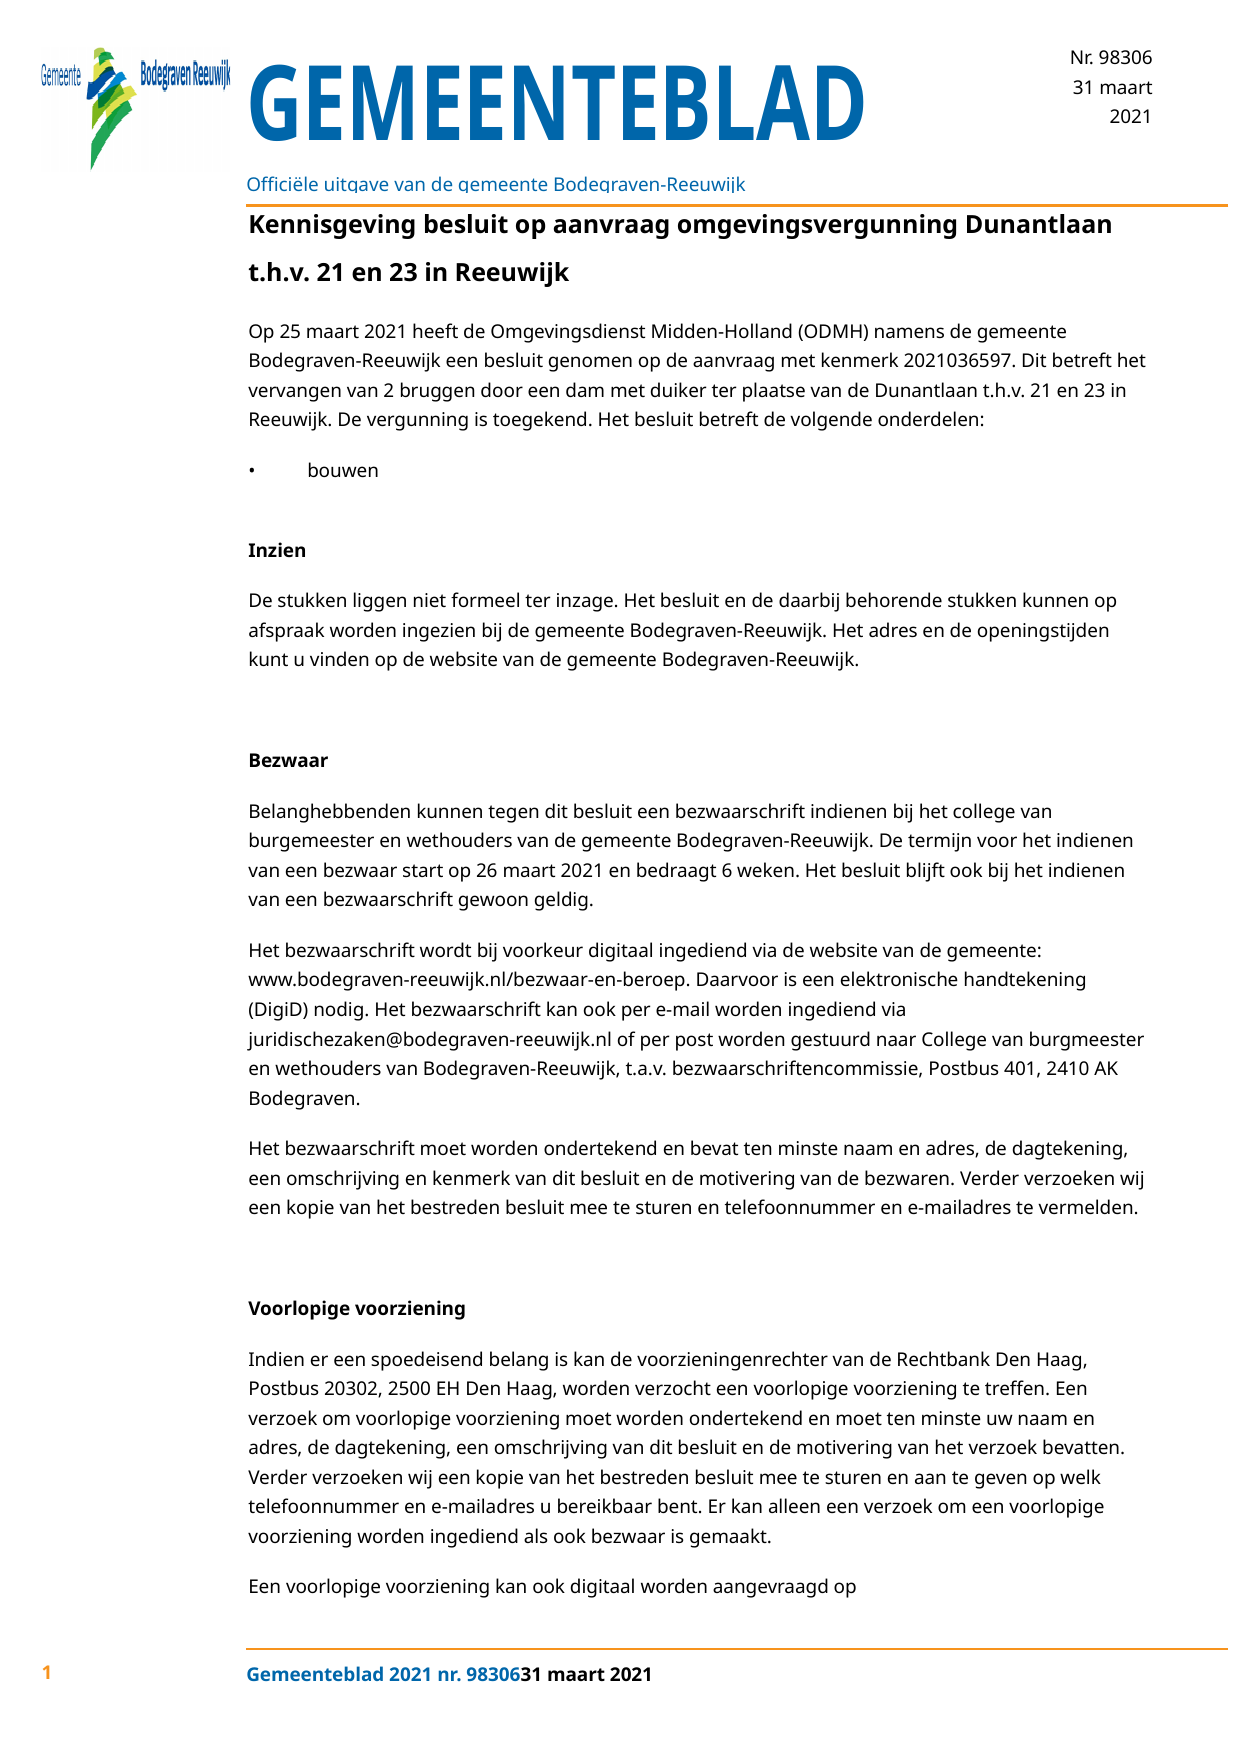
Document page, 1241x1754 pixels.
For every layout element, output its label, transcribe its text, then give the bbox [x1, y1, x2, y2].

text Het bezwaarschrift wordt bij voorkeur digitaal ingediend via de website van de gemeente: www.bodegraven-reeuwijk.nl/bezwaar-en-beroep. Daarvoor is een elektronische handtekening (DigiD) nodig. Het bezwaarschrift kan ook per e-mail worden ingediend via juridischezaken@bodegraven-reeuwijk.nl of per post worden gestuurd naar College van burgmeester en wethouders van Bodegraven-Reeuwijk, t.a.v. bezwaarschriftencommissie, Postbus 401, 2410 AK Bodegraven. [248, 937, 1152, 1111]
text Kennisgeving besluit op aanvraag omgevingsvergunning Dunantlaan t.h.v. 21 en 23 in Reeuwijk [248, 207, 1152, 288]
text Belanghebbenden kunnen tegen dit besluit een bezwaarschrift indienen bij het college van burgemeester en wethouders van de gemeente Bodegraven-Reeuwijk. De termijn voor het indienen van een bezwaar start op 26 maart 2021 en bedraagt 6 weken. Het besluit blijft ook bij het indienen van een bezwaarschrift gewoon geldig. [248, 798, 1152, 912]
text Een voorlopige voorziening kan ook digitaal worden aangevraagd op [248, 1574, 1152, 1599]
text Op 25 maart 2021 heeft de Omgevingsdienst Midden-Holland (ODMH) namens de gemeente Bodegraven-Reeuwijk een besluit genomen op de aanvraag met kenmerk 2021036597. Dit betreft het vervangen van 2 bruggen door een dam met duiker ter plaatse van de Dunantlaan t.h.v. 21 en 23 in Reeuwijk. De vergunning is toegekend. Het besluit betreft de volgende onderdelen: [248, 318, 1152, 432]
picture [41, 47, 231, 172]
text Indien er een spoedeisend belang is kan de voorzieningenrechter van de Rechtbank Den Haag, Postbus 20302, 2500 EH Den Haag, worden verzocht een voorlopige voorziening te treffen. Een verzoek om voorlopige voorziening moet worden ondertekend en moet ten minste uw naam en adres, de dagtekening, een omschrijving van dit besluit en de motivering van het verzoek bevatten. Verder verzoeken wij een kopie van het bestreden besluit mee te sturen en aan te geven op welk telefoonnummer en e-mailadres u bereikbaar bent. Er kan alleen een verzoek om een voorlopige voorziening worden ingediend als ook bezwaar is gemaakt. [248, 1346, 1152, 1549]
text Bezwaar [248, 747, 1152, 773]
text Inzien [248, 537, 1152, 563]
text Het bezwaarschrift moet worden ondertekend en bevat ten minste naam en adres, de dagtekening, een omschrijving en kenmerk van dit besluit en de motivering van de bezwaren. Verder verzoeken wij een kopie van het bestreden besluit mee te sturen en telefoonnummer en e-mailadres te vermelden. [248, 1135, 1152, 1220]
text De stukken liggen niet formeel ter inzage. Het besluit en de daarbij behorende stukken kunnen op afspraak worden ingezien bij de gemeente Bodegraven-Reeuwijk. Het adres en de openingstijden kunt u vinden op de website van de gemeente Bodegraven-Reeuwijk. [248, 587, 1152, 672]
text Voorlopige voorziening [248, 1295, 1152, 1321]
list bouwen [248, 457, 1152, 483]
